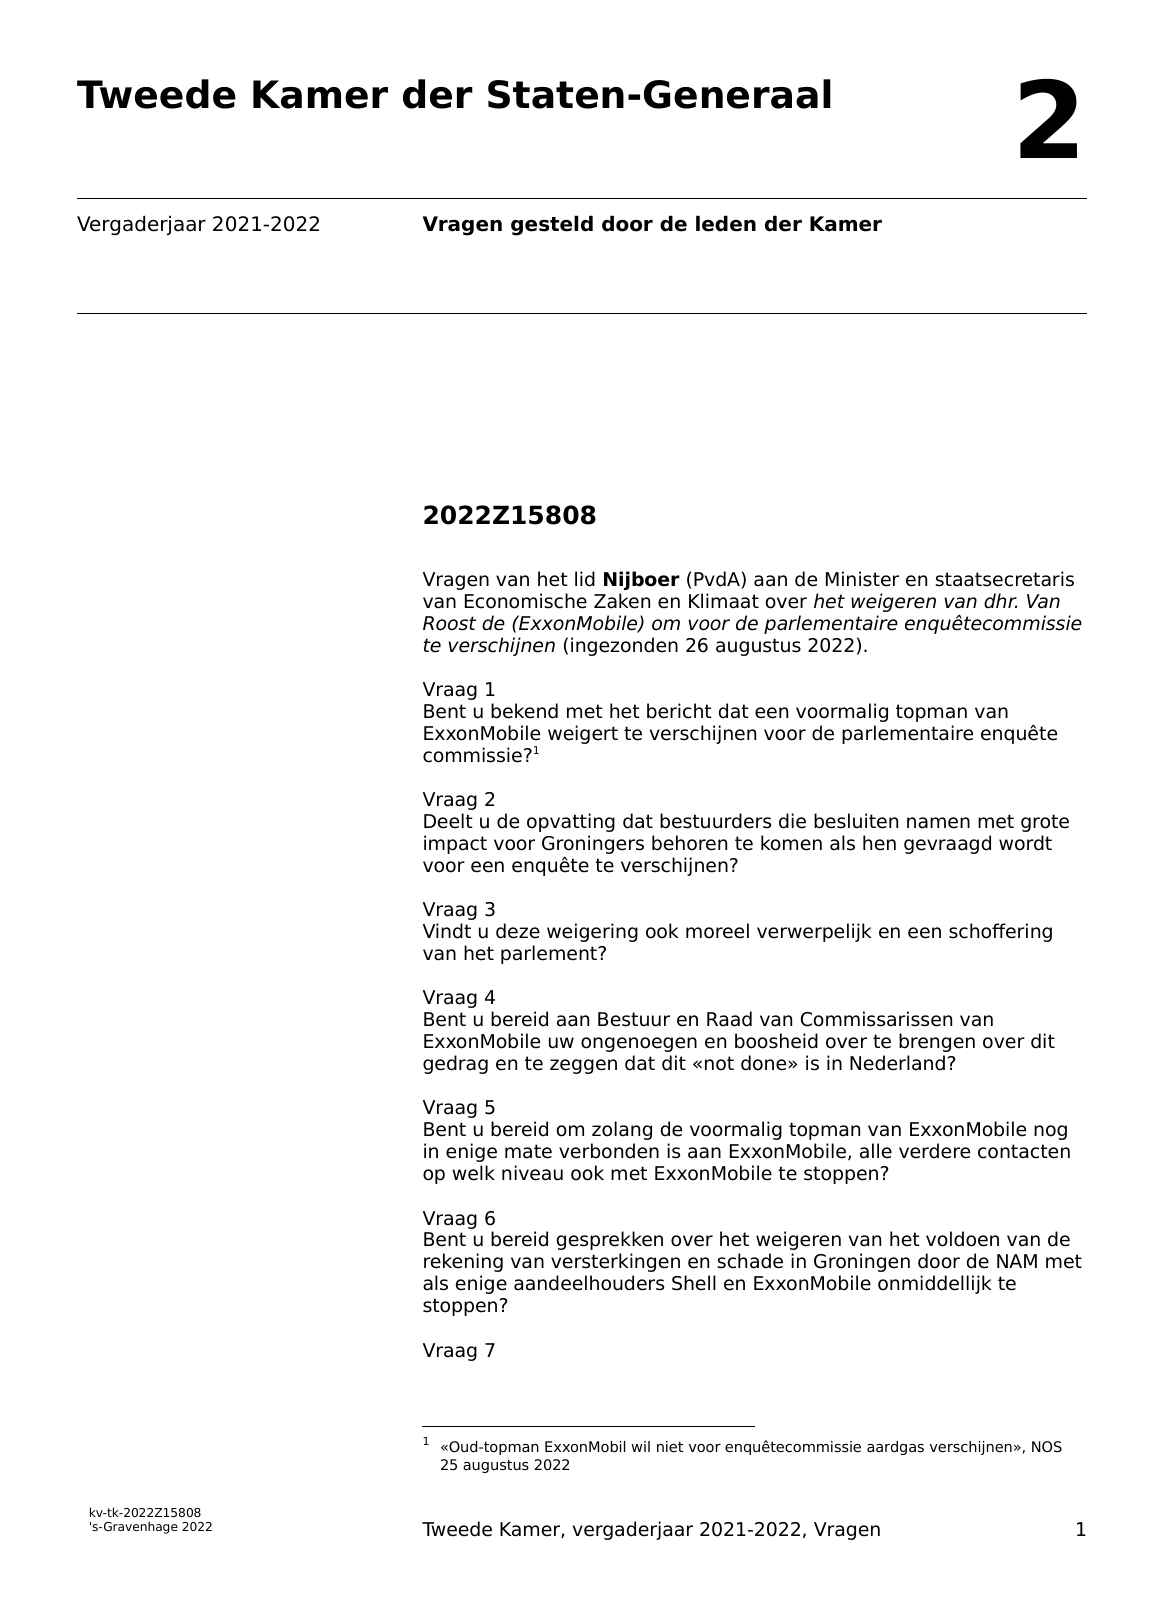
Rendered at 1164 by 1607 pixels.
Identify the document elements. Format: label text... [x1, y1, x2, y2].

text Vraag 3 [422, 899, 1087, 921]
text Vragen van het lid Nijboer (PvdA) aan de Minister en staatsecretaris van Economische Zaken en Klimaat over het weigeren van dhr. Van Roost de (ExxonMobile) om voor de parlementaire enquêtecommissie te verschijnen (ingezonden 26 augustus 2022). [422, 569, 1087, 657]
text 2022Z15808 [422, 501, 1087, 531]
text Bent u bereid gesprekken over het weigeren van het voldoen van de rekening van versterkingen en schade in Groningen door de NAM met als enige aandeelhouders Shell en ExxonMobile onmiddellijk te stoppen? [422, 1229, 1087, 1317]
text Vraag 1 [422, 679, 1087, 701]
text Vraag 2 [422, 789, 1087, 811]
text Bent u bereid om zolang de voormalig topman van ExxonMobile nog in enige mate verbonden is aan ExxonMobile, alle verdere contacten op welk niveau ook met ExxonMobile te stoppen? [422, 1119, 1087, 1185]
text Vraag 7 [422, 1339, 1087, 1361]
text 's-Gravenhage 2022 [88, 1520, 323, 1534]
text «Oud-topman ExxonMobil wil niet voor enquêtecommissie aardgas verschijnen», NOS 25 augustus 2022 [422, 1435, 1087, 1474]
text Vraag 6 [422, 1207, 1087, 1229]
text Bent u bereid aan Bestuur en Raad van Commissarissen van ExxonMobile uw ongenoegen en boosheid over te brengen over dit gedrag en te zeggen dat dit «not done» is in Nederland? [422, 1009, 1087, 1075]
text Deelt u de opvatting dat bestuurders die besluiten namen met grote impact voor Groningers behoren te komen als hen gevraagd wordt voor een enquête te verschijnen? [422, 811, 1087, 877]
table_header Tweede Kamer der Staten-Generaal [77, 59, 886, 198]
text Vraag 5 [422, 1097, 1087, 1119]
table_header 2 [886, 59, 1087, 198]
text Bent u bekend met het bericht dat een voormalig topman van ExxonMobile weigert te verschijnen voor de parlementaire enquête commissie? [422, 701, 1087, 767]
text Vraag 4 [422, 987, 1087, 1009]
table_cell Vragen gesteld door de leden der Kamer [422, 199, 1087, 313]
text Vindt u deze weigering ook moreel verwerpelijk en een schoffering van het parlement? [422, 921, 1087, 965]
table_cell Vergaderjaar 2021-2022 [77, 199, 422, 313]
text kv-tk-2022Z15808 [88, 1506, 323, 1520]
